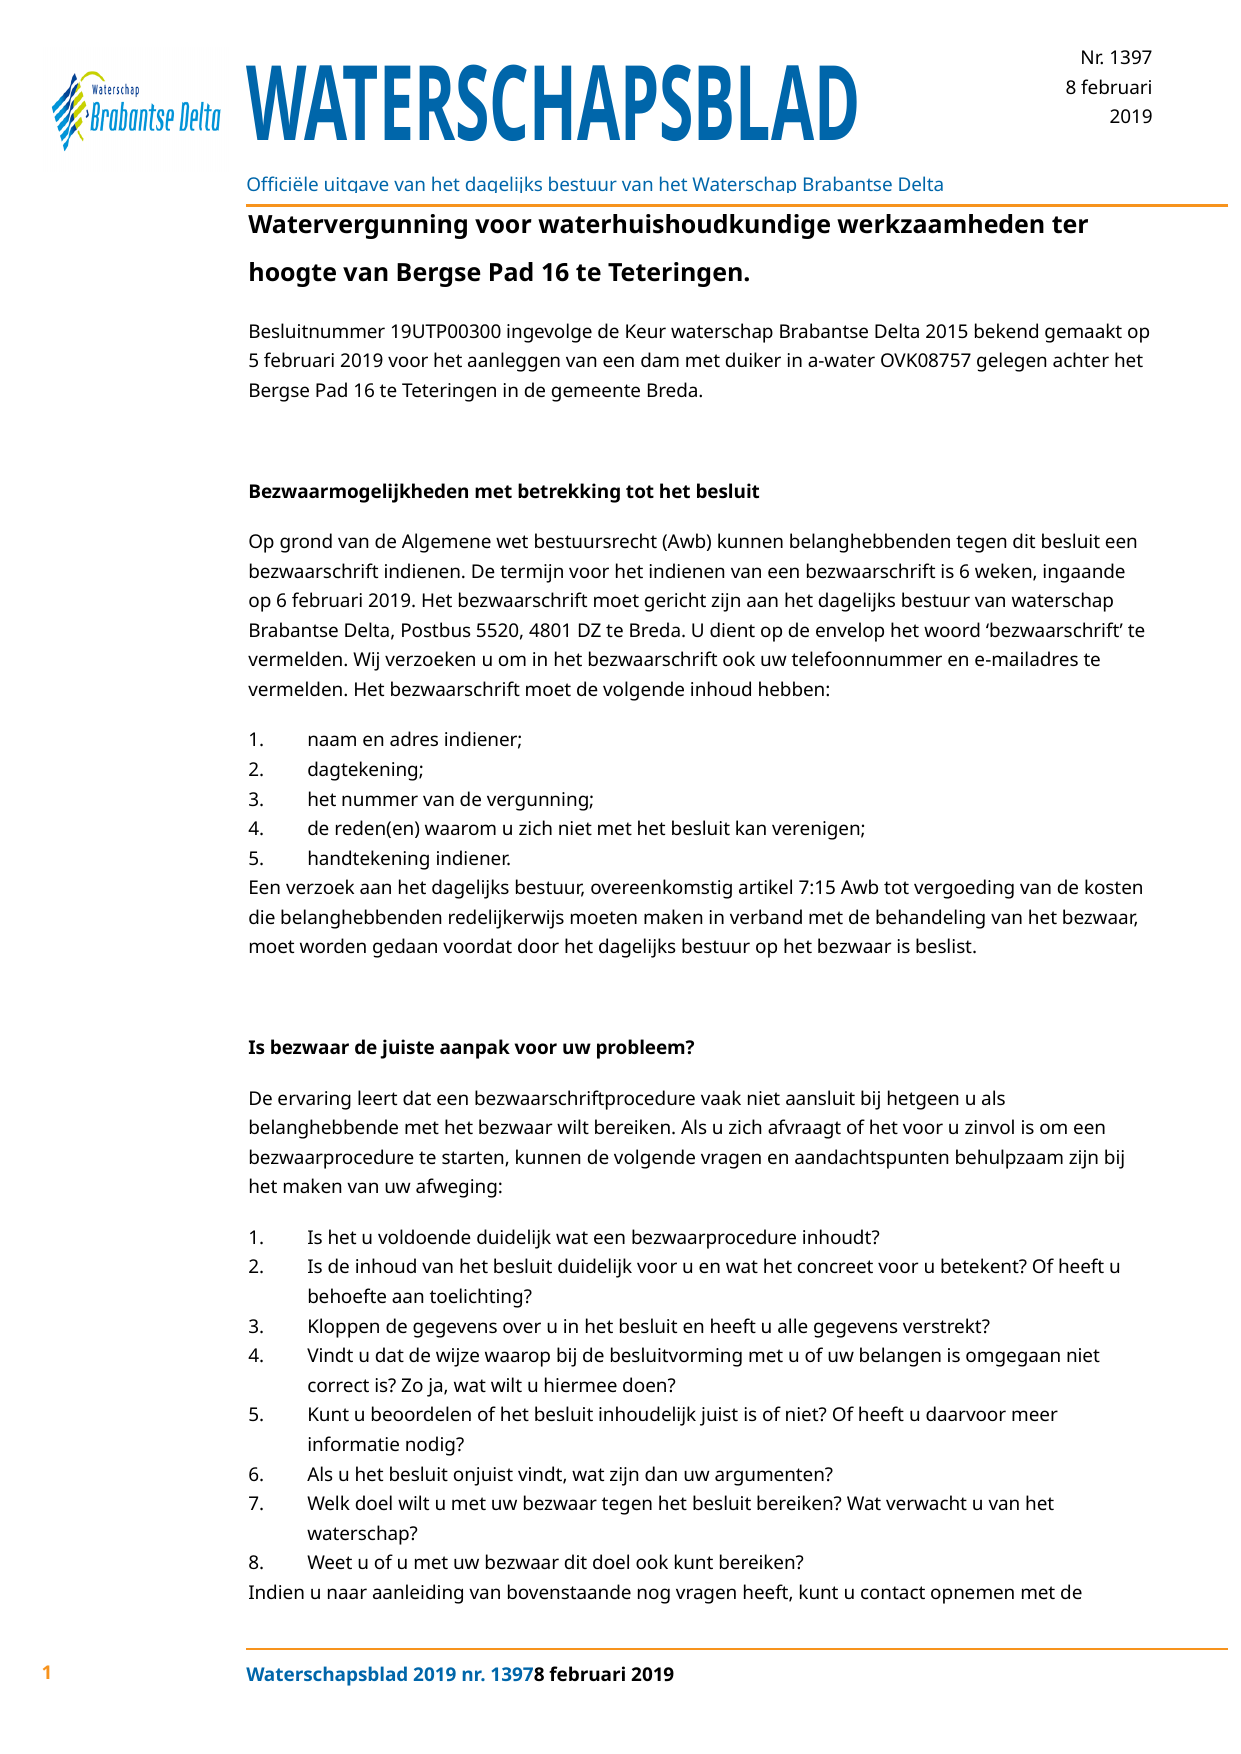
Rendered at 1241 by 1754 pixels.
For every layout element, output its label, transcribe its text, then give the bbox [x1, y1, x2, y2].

list Is de inhoud van het besluit duidelijk voor u en wat het concreet voor u betekent? Of heeft u behoefte aan toelichting? [248, 1254, 1152, 1309]
text Op grond van de Algemene wet bestuursrecht (Awb) kunnen belanghebbenden tegen dit besluit een bezwaarschrift indienen. De termijn voor het indienen van een bezwaarschrift is 6 weken, ingaande op 6 februari 2019. Het bezwaarschrift moet gericht zijn aan het dagelijks bestuur van waterschap Brabantse Delta, Postbus 5520, 4801 DZ te Breda. U dient op de envelop het woord ‘bezwaarschrift’ te vermelden. Wij verzoeken u om in het bezwaarschrift ook uw telefoonnummer en e‑mailadres te vermelden. Het bezwaarschrift moet de volgende inhoud hebben: [248, 528, 1152, 702]
list Kloppen de gegevens over u in het besluit en heeft u alle gegevens verstrekt? [248, 1313, 1152, 1339]
list Welk doel wilt u met uw bezwaar tegen het besluit bereiken? Wat verwacht u van het waterschap? [248, 1490, 1152, 1546]
text Is bezwaar de juiste aanpak voor uw probleem? [248, 1034, 1152, 1060]
list de reden(en) waarom u zich niet met het besluit kan verenigen; [248, 815, 1152, 841]
text Indien u naar aanleiding van bovenstaande nog vragen heeft, kunt u contact opnemen met de [248, 1579, 1152, 1605]
list handtekening indiener. [248, 845, 1152, 871]
list Kunt u beoordelen of het besluit inhoudelijk juist is of niet? Of heeft u daarvoor meer informatie nodig? [248, 1402, 1152, 1457]
list naam en adres indiener; [248, 727, 1152, 752]
list Als u het besluit onjuist vindt, wat zijn dan uw argumenten? [248, 1461, 1152, 1487]
list Vindt u dat de wijze waarop bij de besluitvorming met u of uw belangen is omgegaan niet correct is? Zo ja, wat wilt u hiermee doen? [248, 1342, 1152, 1398]
list dagtekening; [248, 756, 1152, 782]
list Is het u voldoende duidelijk wat een bezwaarprocedure inhoudt? [248, 1224, 1152, 1250]
text Watervergunning voor waterhuishoudkundige werkzaamheden ter hoogte van Bergse Pad 16 te Teteringen. [248, 207, 1152, 288]
list het nummer van de vergunning; [248, 786, 1152, 812]
picture [41, 47, 231, 172]
text De ervaring leert dat een bezwaarschriftprocedure vaak niet aansluit bij hetgeen u als belanghebbende met het bezwaar wilt bereiken. Als u zich afvraagt of het voor u zinvol is om een bezwaarprocedure te starten, kunnen de volgende vragen en aandachtspunten behulpzaam zijn bij het maken van uw afweging: [248, 1085, 1152, 1199]
list Weet u of u met uw bezwaar dit doel ook kunt bereiken? [248, 1549, 1152, 1575]
text Een verzoek aan het dagelijks bestuur, overeenkomstig artikel 7:15 Awb tot vergoeding van de kosten die belanghebbenden redelijkerwijs moeten maken in verband met de behandeling van het bezwaar, moet worden gedaan voordat door het dagelijks bestuur op het bezwaar is beslist. [248, 874, 1152, 959]
text Besluitnummer 19UTP00300 ingevolge de Keur waterschap Brabantse Delta 2015 bekend gemaakt op 5 februari 2019 voor het aanleggen van een dam met duiker in a-water OVK08757 gelegen achter het Bergse Pad 16 te Teteringen in de gemeente Breda. [248, 318, 1152, 403]
text Bezwaarmogelijkheden met betrekking tot het besluit [248, 478, 1152, 504]
